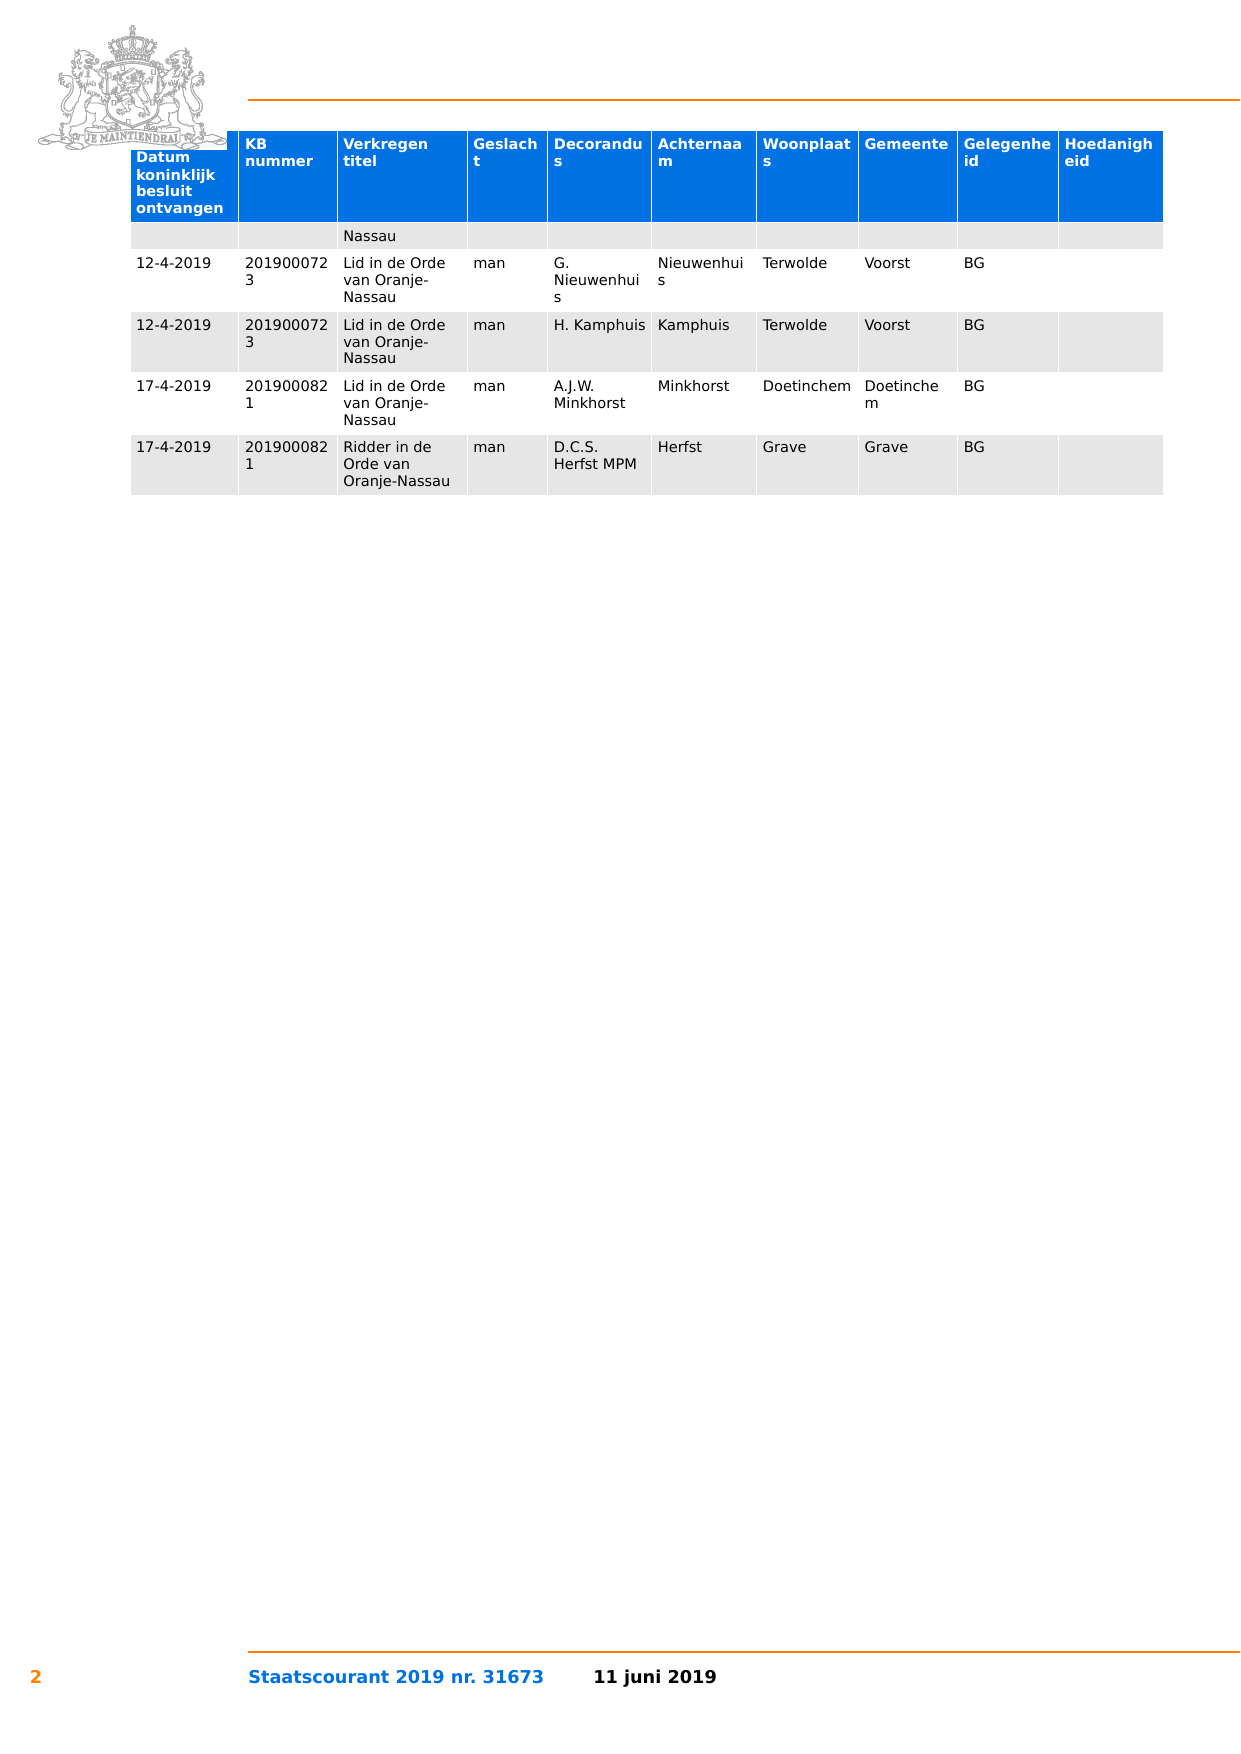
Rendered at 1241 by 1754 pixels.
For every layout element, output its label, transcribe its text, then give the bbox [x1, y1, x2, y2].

table_cell 17-4-2019 [131, 373, 238, 433]
table_cell [131, 223, 238, 249]
table_cell Terwolde [757, 250, 858, 311]
table_cell Grave [859, 435, 957, 495]
table_cell Lid in de Orde van Oranje-Nassau [338, 312, 467, 372]
table_cell Voorst [859, 250, 957, 311]
table_cell Ridder in de Orde van Oranje-Nassau [338, 435, 467, 495]
table_cell BG [958, 435, 1058, 495]
table_cell Voorst [859, 312, 957, 372]
table_cell G. Nieuwenhuis [548, 250, 651, 311]
table_header Datum koninklijk besluit ontvangen [131, 131, 238, 222]
table_cell man [468, 373, 547, 433]
table_cell [468, 223, 547, 249]
table_cell Kamphuis [652, 312, 756, 372]
table_cell Herfst [652, 435, 756, 495]
table_cell Lid in de Orde van Oranje-Nassau [338, 373, 467, 433]
table_cell [859, 223, 957, 249]
table_cell D.C.S. Herfst MPM [548, 435, 651, 495]
table_cell A.J.W. Minkhorst [548, 373, 651, 433]
table_header Verkregen titel [338, 131, 467, 222]
table_cell [1059, 373, 1163, 433]
table_cell Nieuwenhuis [652, 250, 756, 311]
table_cell 17-4-2019 [131, 435, 238, 495]
table_cell [1059, 223, 1163, 249]
table_cell H. Kamphuis [548, 312, 651, 372]
table_cell [958, 223, 1058, 249]
table_cell 2019000723 [239, 250, 337, 311]
table_cell BG [958, 312, 1058, 372]
table_cell 12-4-2019 [131, 250, 238, 311]
table_cell man [468, 250, 547, 311]
table_cell 2019000821 [239, 435, 337, 495]
table_header Woonplaats [757, 131, 858, 222]
table_cell Doetinchem [757, 373, 858, 433]
table_cell Minkhorst [652, 373, 756, 433]
table_cell BG [958, 250, 1058, 311]
table_cell [1059, 250, 1163, 311]
table_cell Doetinchem [859, 373, 957, 433]
table_cell BG [958, 373, 1058, 433]
table_cell Lid in de Orde van Oranje-Nassau [338, 250, 467, 311]
table_header Hoedanigheid [1059, 131, 1163, 222]
table_cell Grave [757, 435, 858, 495]
table_cell 12-4-2019 [131, 312, 238, 372]
table_header KB nummer [239, 131, 337, 222]
table_cell [1059, 435, 1163, 495]
table_cell Terwolde [757, 312, 858, 372]
table_cell [757, 223, 858, 249]
table_header Geslacht [468, 131, 547, 222]
table_cell man [468, 435, 547, 495]
table_cell 2019000821 [239, 373, 337, 433]
table_cell 2019000723 [239, 312, 337, 372]
table_header Gemeente [859, 131, 957, 222]
table_cell Nassau [338, 223, 467, 249]
table_cell [239, 223, 337, 249]
table_cell [548, 223, 651, 249]
picture [38, 25, 227, 150]
table_header Gelegenheid [958, 131, 1058, 222]
table_cell [652, 223, 756, 249]
table_header Achternaam [652, 131, 756, 222]
table_header Decorandus [548, 131, 651, 222]
table_cell man [468, 312, 547, 372]
table_cell [1059, 312, 1163, 372]
